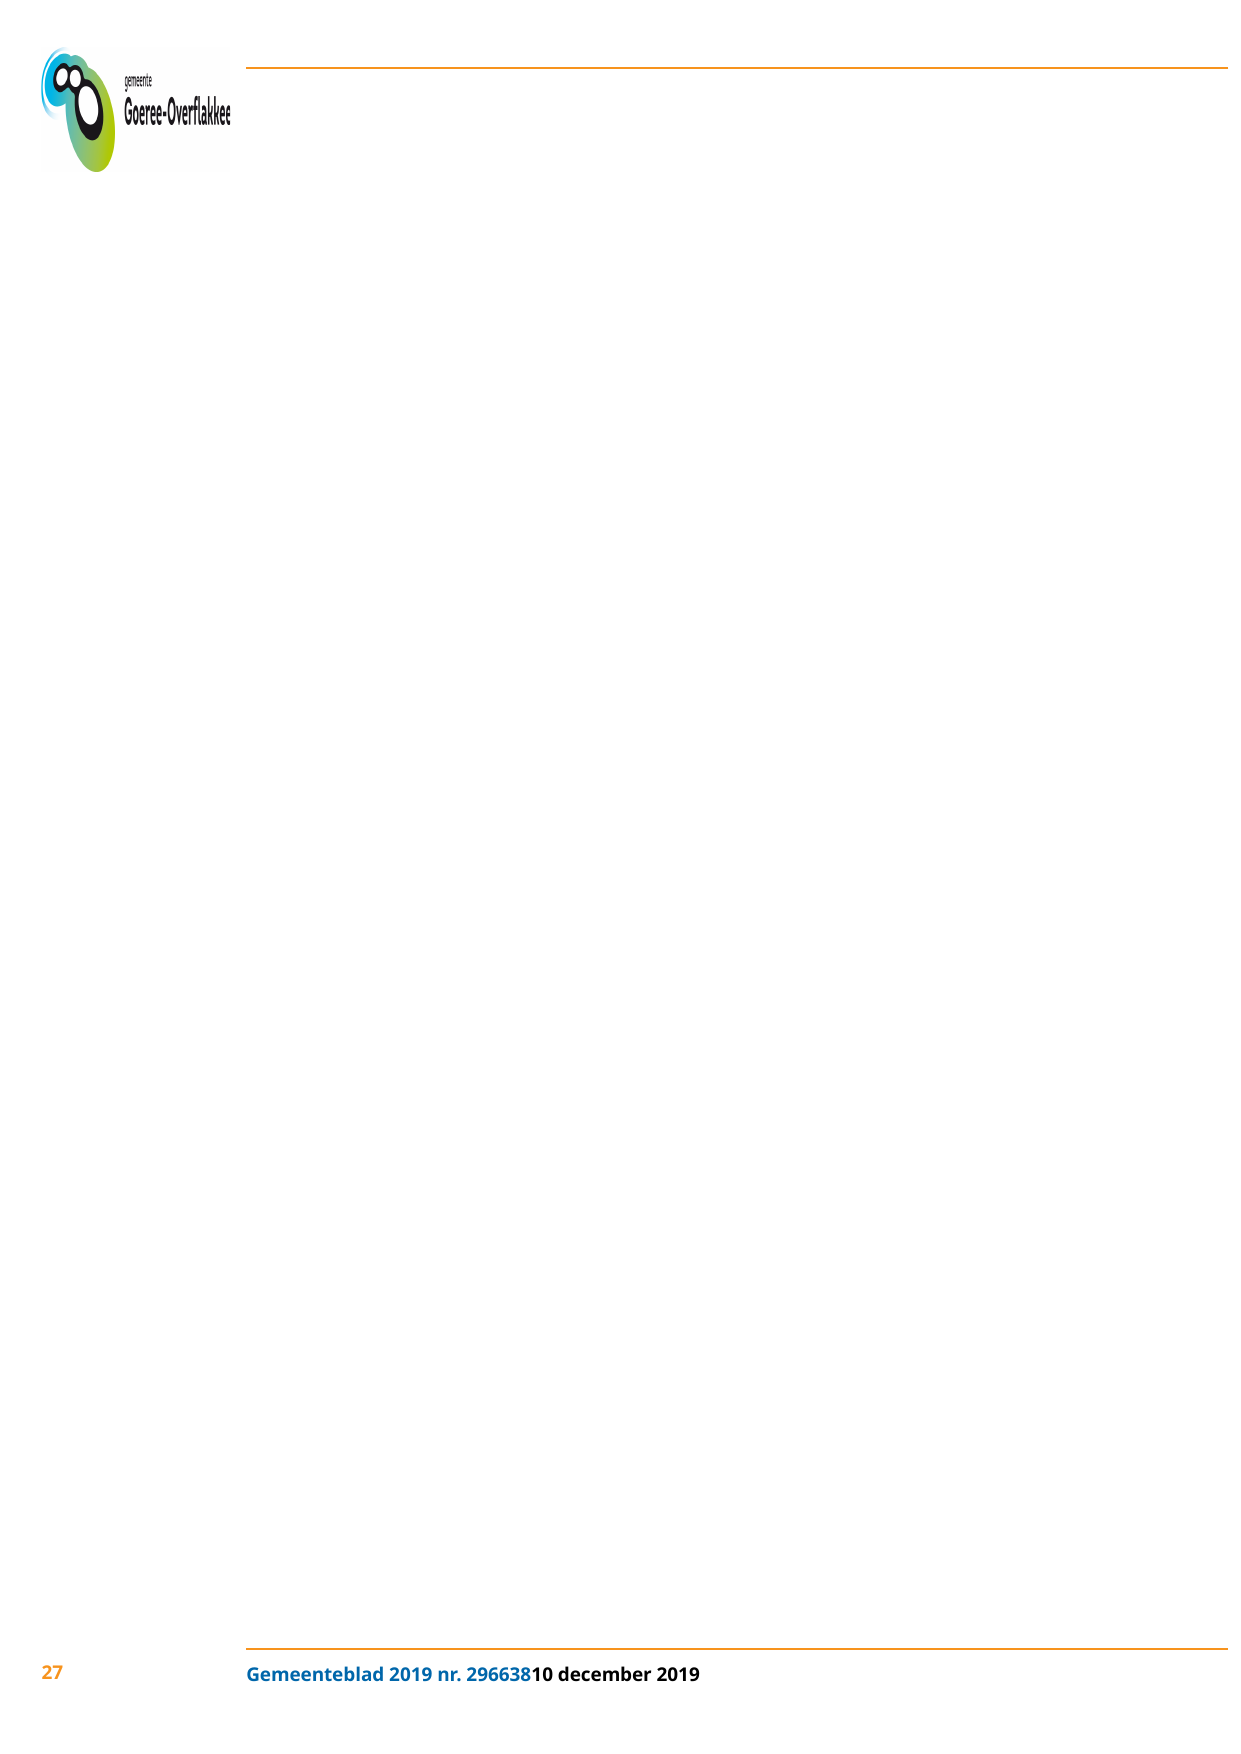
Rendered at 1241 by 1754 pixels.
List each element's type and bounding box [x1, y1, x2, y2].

picture [41, 47, 231, 172]
